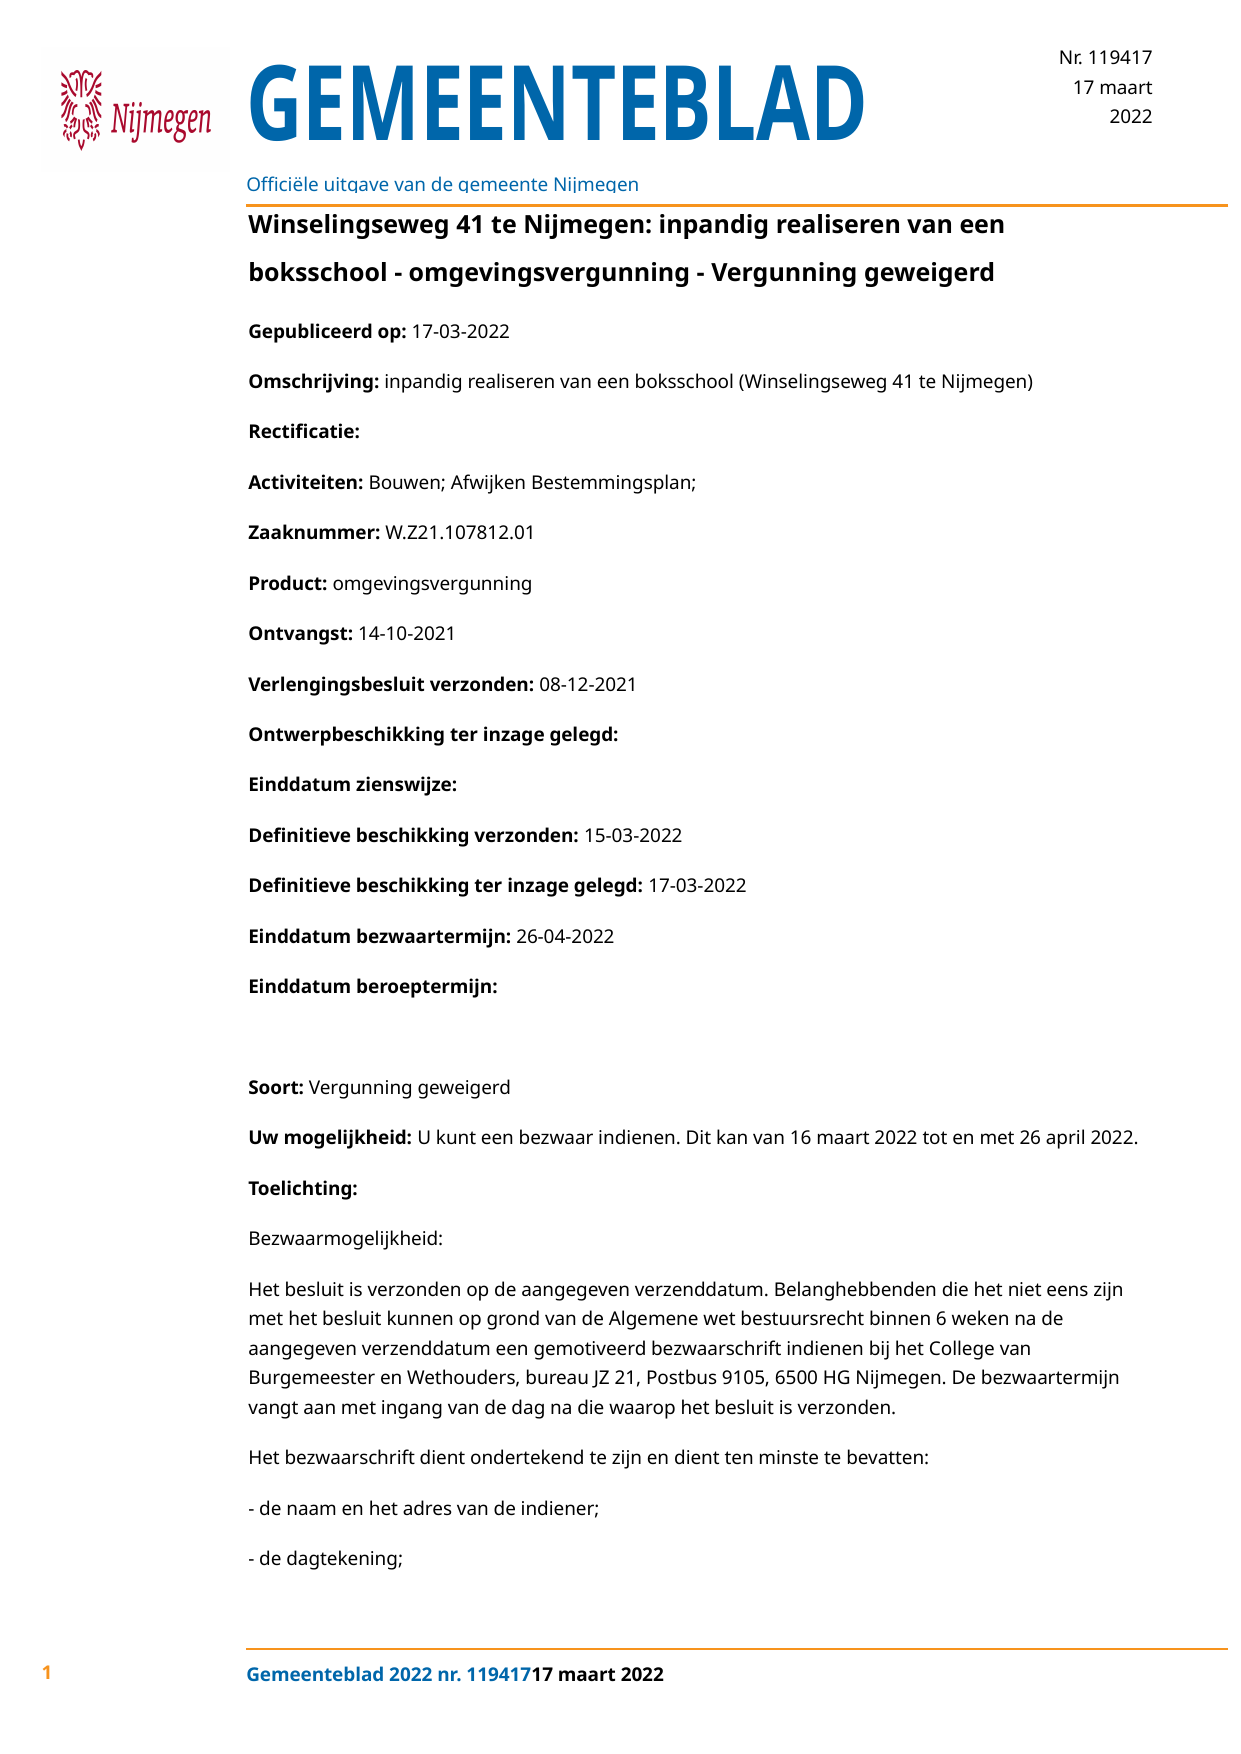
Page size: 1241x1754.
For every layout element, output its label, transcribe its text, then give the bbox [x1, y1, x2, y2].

text Omschrijving: inpandig realiseren van een boksschool (Winselingseweg 41 te Nijmegen) [248, 368, 1152, 394]
text Rectificatie: [248, 419, 1152, 444]
text Bezwaarmogelijkheid: [248, 1225, 1152, 1251]
text Definitieve beschikking verzonden: 15-03-2022 [248, 822, 1152, 848]
picture [41, 47, 231, 172]
text Soort: Vergunning geweigerd [248, 1074, 1152, 1100]
text Ontwerpbeschikking ter inzage gelegd: [248, 721, 1152, 747]
text - de dagtekening; [248, 1545, 1152, 1571]
text Verlengingsbesluit verzonden: 08-12-2021 [248, 671, 1152, 697]
text Het besluit is verzonden op de aangegeven verzenddatum. Belanghebbenden die het niet eens zijn met het besluit kunnen op grond van de Algemene wet bestuursrecht binnen 6 weken na de aangegeven verzenddatum een gemotiveerd bezwaarschrift indienen bij het College van Burgemeester en Wethouders, bureau JZ 21, Postbus 9105, 6500 HG Nijmegen. De bezwaartermijn vangt aan met ingang van de dag na die waarop het besluit is verzonden. [248, 1276, 1152, 1420]
text Toelichting: [248, 1175, 1152, 1201]
text Product: omgevingsvergunning [248, 570, 1152, 596]
text Het bezwaarschrift dient ondertekend te zijn en dient ten minste te bevatten: [248, 1444, 1152, 1470]
text - de naam en het adres van de indiener; [248, 1495, 1152, 1521]
text Zaaknummer: W.Z21.107812.01 [248, 519, 1152, 545]
text Gepubliceerd op: 17-03-2022 [248, 318, 1152, 344]
text Winselingseweg 41 te Nijmegen: inpandig realiseren van een boksschool - omgevingsvergunning - Vergunning geweigerd [248, 207, 1152, 288]
text Uw mogelijkheid: U kunt een bezwaar indienen. Dit kan van 16 maart 2022 tot en met 26 april 2022. [248, 1124, 1152, 1150]
text Einddatum zienswijze: [248, 772, 1152, 797]
text Definitieve beschikking ter inzage gelegd: 17-03-2022 [248, 872, 1152, 898]
text Einddatum beroeptermijn: [248, 973, 1152, 999]
text Activiteiten: Bouwen; Afwijken Bestemmingsplan; [248, 469, 1152, 495]
text Ontvangst: 14-10-2021 [248, 620, 1152, 646]
text Einddatum bezwaartermijn: 26-04-2022 [248, 923, 1152, 949]
